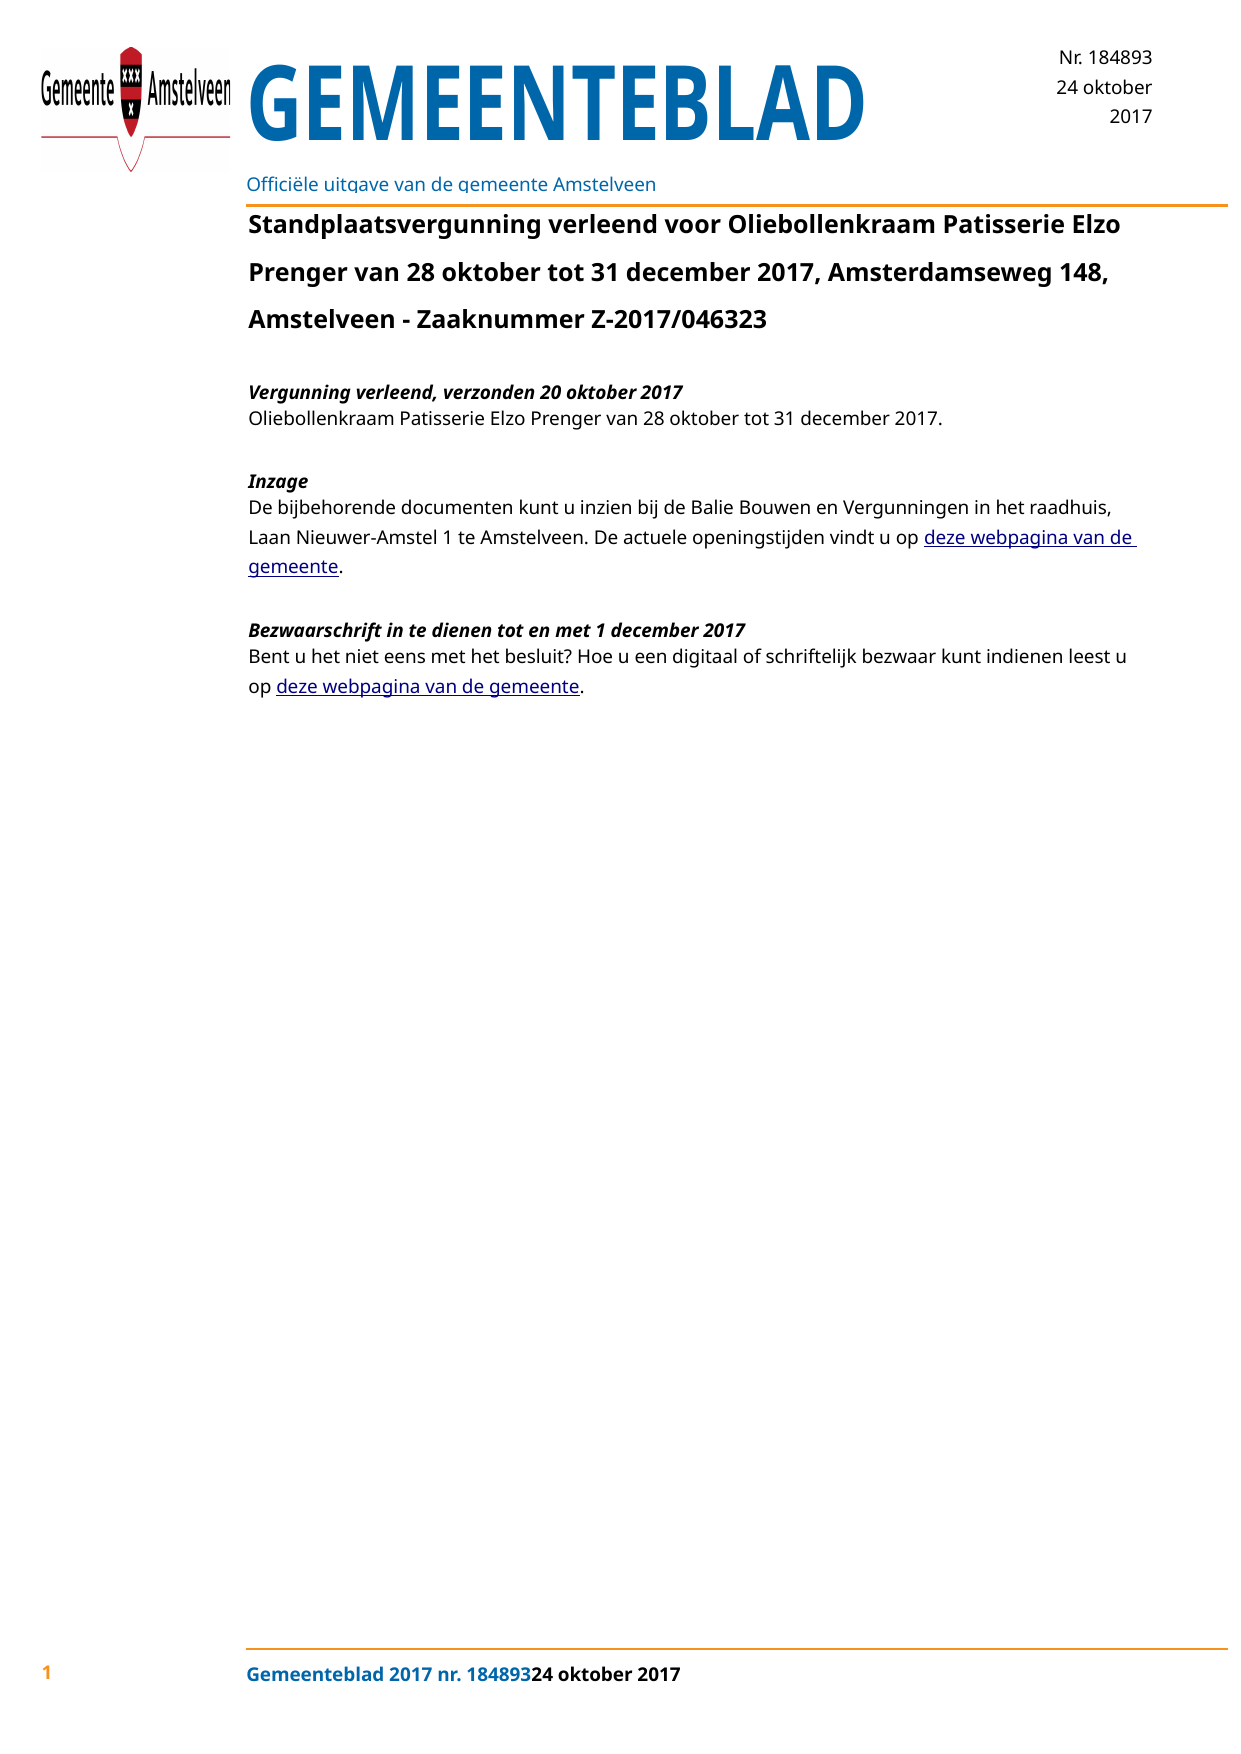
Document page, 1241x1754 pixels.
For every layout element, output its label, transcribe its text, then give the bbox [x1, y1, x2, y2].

picture [41, 47, 231, 172]
text Standplaatsvergunning verleend voor Oliebollenkraam Patisserie Elzo Prenger van 28 oktober tot 31 december 2017, Amsterdamseweg 148, Amstelveen - Zaaknummer Z-2017/046323 [248, 207, 1152, 336]
text De bijbehorende documenten kunt u inzien bij de Balie Bouwen en Vergunningen in het raadhuis, Laan Nieuwer-Amstel 1 te Amstelveen. De actuele openingstijden vindt u op deze webpagina van de gemeente. [248, 494, 1152, 579]
text Bezwaarschrift in te dienen tot en met 1 december 2017 [248, 618, 1152, 643]
text Vergunning verleend, verzonden 20 oktober 2017 [248, 379, 1152, 405]
text Inzage [248, 469, 1152, 494]
text Bent u het niet eens met het besluit? Hoe u een digitaal of schriftelijk bezwaar kunt indienen leest u op deze webpagina van de gemeente. [248, 643, 1152, 699]
text Oliebollenkraam Patisserie Elzo Prenger van 28 oktober tot 31 december 2017. [248, 405, 1152, 431]
